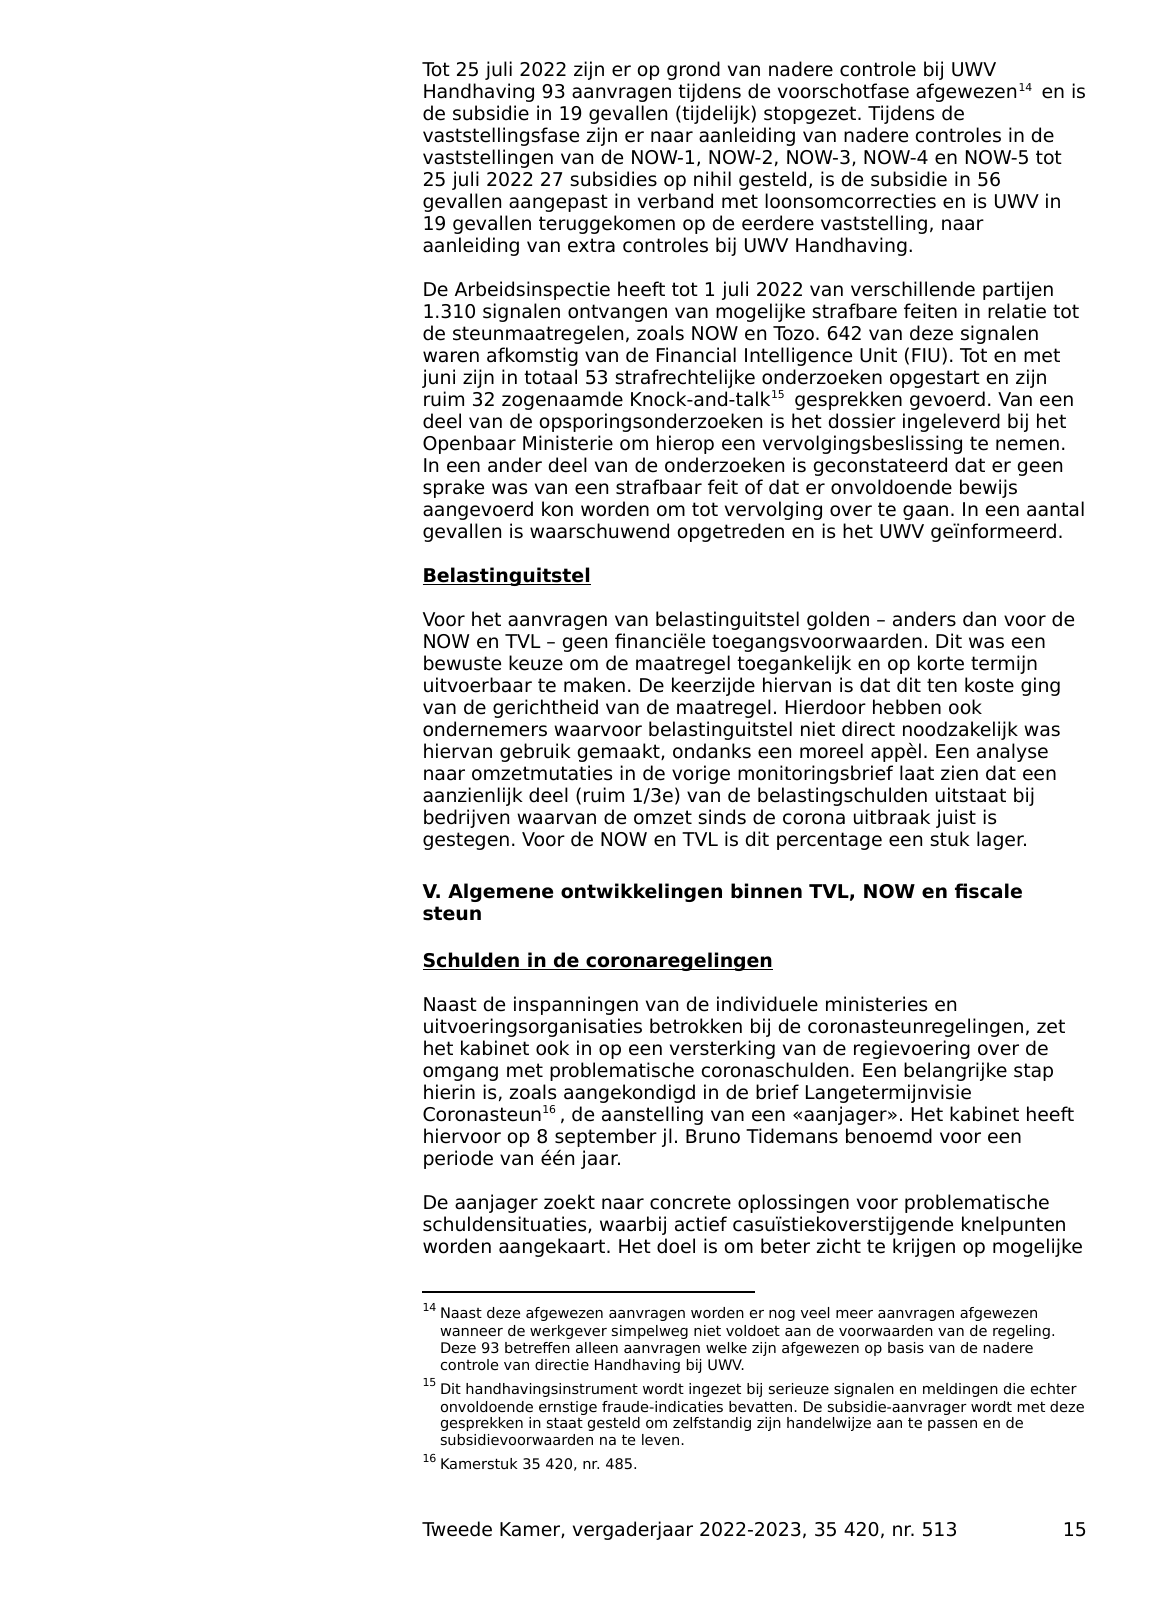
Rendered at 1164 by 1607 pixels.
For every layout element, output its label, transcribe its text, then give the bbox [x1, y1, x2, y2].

text De Arbeidsinspectie heeft tot 1 juli 2022 van verschillende partijen 1.310 signalen ontvangen van mogelijke strafbare feiten in relatie tot de steunmaatregelen, zoals NOW en Tozo. 642 van deze signalen waren afkomstig van de Financial Intelligence Unit (FIU). Tot en met juni zijn in totaal 53 strafrechtelijke onderzoeken opgestart en zijn ruim 32 zogenaamde Knock-and-talk gesprekken gevoerd. Van een deel van de opsporingsonderzoeken is het dossier ingeleverd bij het Openbaar Ministerie om hierop een vervolgingsbeslissing te nemen. In een ander deel van de onderzoeken is geconstateerd dat er geen sprake was van een strafbaar feit of dat er onvoldoende bewijs aangevoerd kon worden om tot vervolging over te gaan. In een aantal gevallen is waarschuwend opgetreden en is het UWV geïnformeerd. [422, 279, 1087, 543]
text Dit handhavingsinstrument wordt ingezet bij serieuze signalen en meldingen die echter onvoldoende ernstige fraude-indicaties bevatten. De subsidie-aanvrager wordt met deze gesprekken in staat gesteld om zelfstandig zijn handelwijze aan te passen en de subsidievoorwaarden na te leven. [422, 1377, 1087, 1449]
text De aanjager zoekt naar concrete oplossingen voor problematische schuldensituaties, waarbij actief casuïstiekoverstijgende knelpunten worden aangekaart. Het doel is om beter zicht te krijgen op mogelijke [422, 1192, 1087, 1258]
text Tot 25 juli 2022 zijn er op grond van nadere controle bij UWV Handhaving 93 aanvragen tijdens de voorschotfase afgewezen en is de subsidie in 19 gevallen (tijdelijk) stopgezet. Tijdens de vaststellingsfase zijn er naar aanleiding van nadere controles in de vaststellingen van de NOW-1, NOW-2, NOW-3, NOW-4 en NOW-5 tot 25 juli 2022 27 subsidies op nihil gesteld, is de subsidie in 56 gevallen aangepast in verband met loonsomcorrecties en is UWV in 19 gevallen teruggekomen op de eerdere vaststelling, naar aanleiding van extra controles bij UWV Handhaving. [422, 59, 1087, 257]
text Voor het aanvragen van belastinguitstel golden – anders dan voor de NOW en TVL – geen financiële toegangsvoorwaarden. Dit was een bewuste keuze om de maatregel toegankelijk en op korte termijn uitvoerbaar te maken. De keerzijde hiervan is dat dit ten koste ging van de gerichtheid van de maatregel. Hierdoor hebben ook ondernemers waarvoor belastinguitstel niet direct noodzakelijk was hiervan gebruik gemaakt, ondanks een moreel appèl. Een analyse naar omzetmutaties in de vorige monitoringsbrief laat zien dat een aanzienlijk deel (ruim 1/3e) van de belastingschulden uitstaat bij bedrijven waarvan de omzet sinds de corona uitbraak juist is gestegen. Voor de NOW en TVL is dit percentage een stuk lager. [422, 609, 1087, 851]
subtitle Belastinguitstel [422, 565, 1087, 587]
subtitle Schulden in de coronaregelingen [422, 950, 1087, 972]
text Naast de inspanningen van de individuele ministeries en uitvoeringsorganisaties betrokken bij de coronasteunregelingen, zet het kabinet ook in op een versterking van de regievoering over de omgang met problematische coronaschulden. Een belangrijke stap hierin is, zoals aangekondigd in de brief Langetermijnvisie Coronasteun, de aanstelling van een «aanjager». Het kabinet heeft hiervoor op 8 september jl. Bruno Tidemans benoemd voor een periode van één jaar. [422, 994, 1087, 1170]
text Kamerstuk 35 420, nr. 485. [422, 1452, 1087, 1474]
subtitle V. Algemene ontwikkelingen binnen TVL, NOW en fiscale steun [422, 881, 1087, 925]
text Naast deze afgewezen aanvragen worden er nog veel meer aanvragen afgewezen wanneer de werkgever simpelweg niet voldoet aan de voorwaarden van de regeling. Deze 93 betreffen alleen aanvragen welke zijn afgewezen op basis van de nadere controle van directie Handhaving bij UWV. [422, 1301, 1087, 1374]
